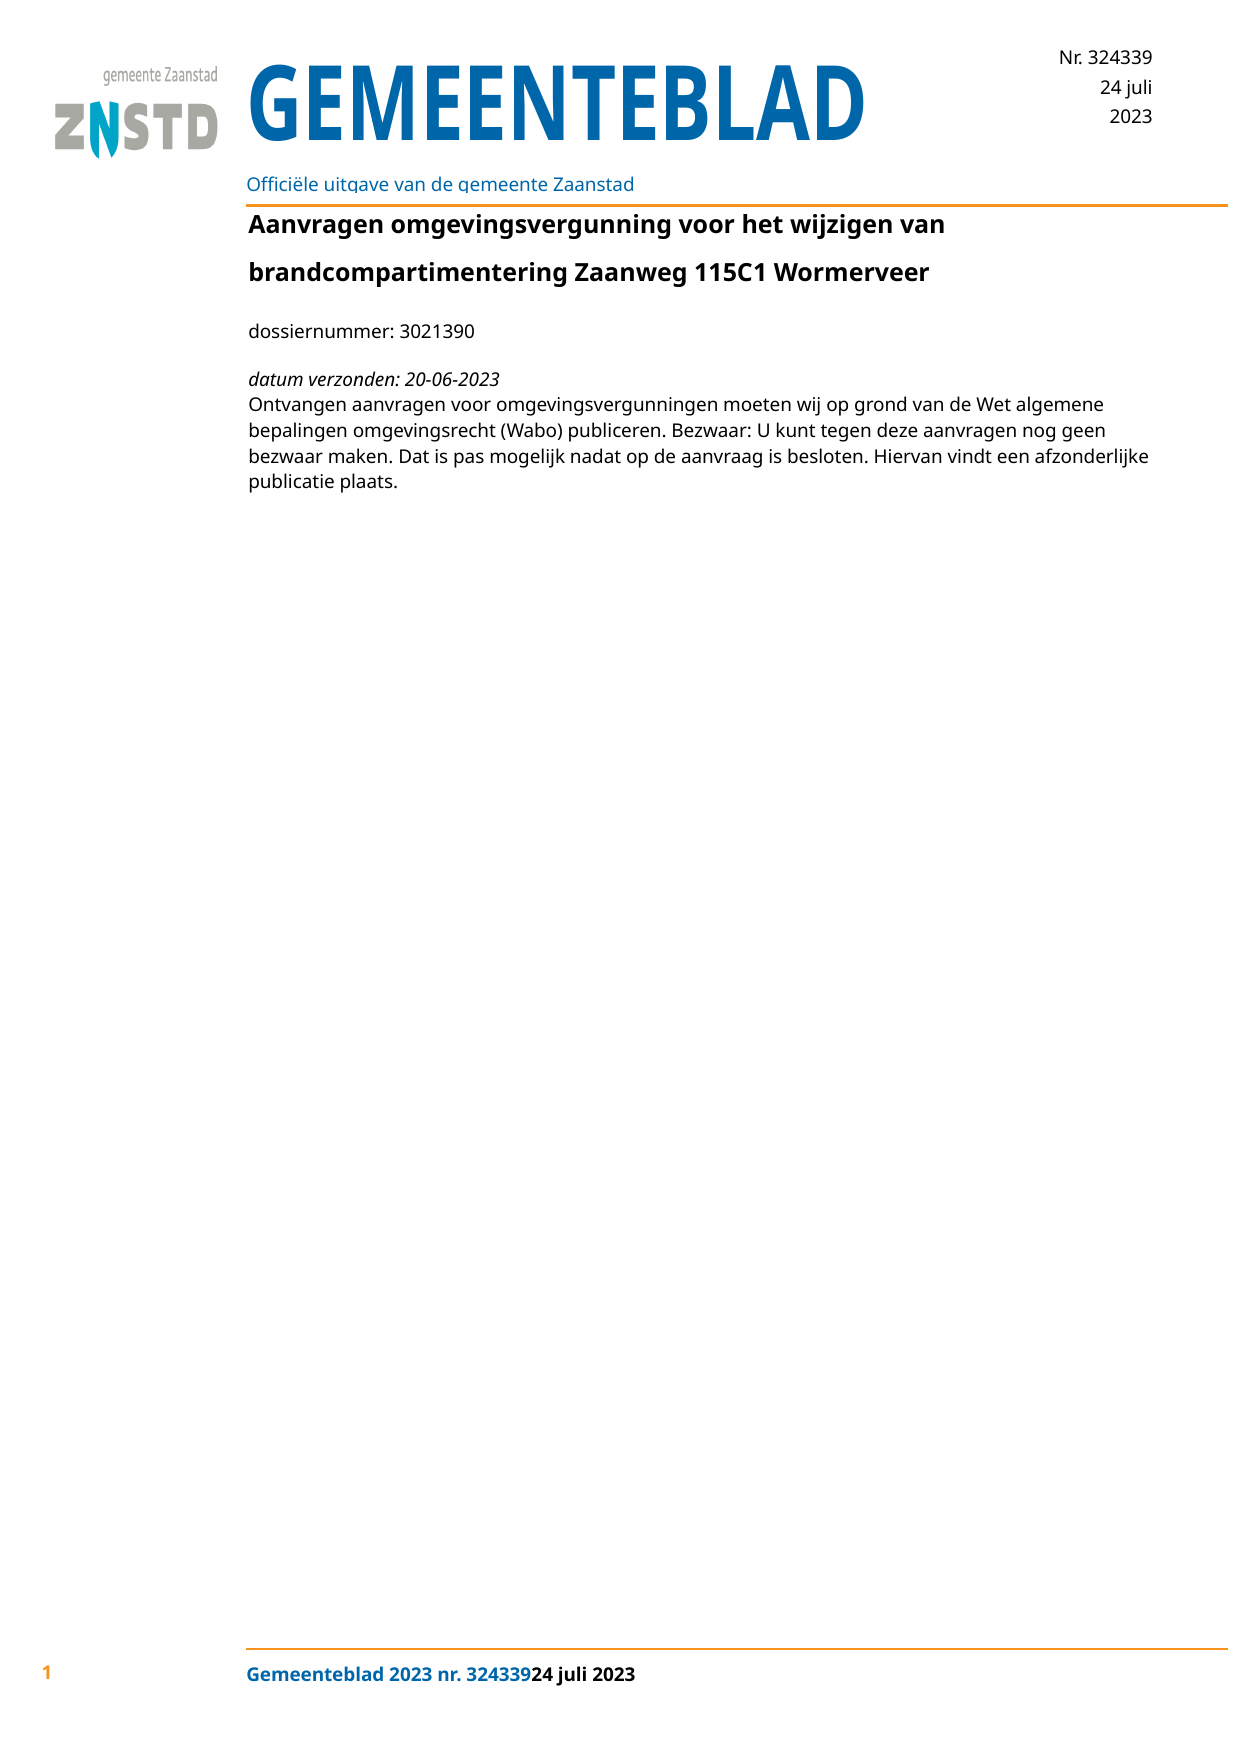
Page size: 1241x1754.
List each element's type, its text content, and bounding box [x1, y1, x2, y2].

picture [41, 47, 231, 172]
text datum verzonden: 20-06-2023 [248, 366, 1152, 391]
text Aanvragen omgevingsvergunning voor het wijzigen van brandcompartimentering Zaanweg 115C1 Wormerveer [248, 207, 1152, 288]
text dossiernummer: 3021390 [248, 318, 1152, 344]
text Ontvangen aanvragen voor omgevingsvergunningen moeten wij op grond van de Wet algemene bepalingen omgevingsrecht (Wabo) publiceren. Bezwaar: U kunt tegen deze aanvragen nog geen bezwaar maken. Dat is pas mogelijk nadat op de aanvraag is besloten. Hiervan vindt een afzonderlijke publicatie plaats. [248, 391, 1152, 494]
